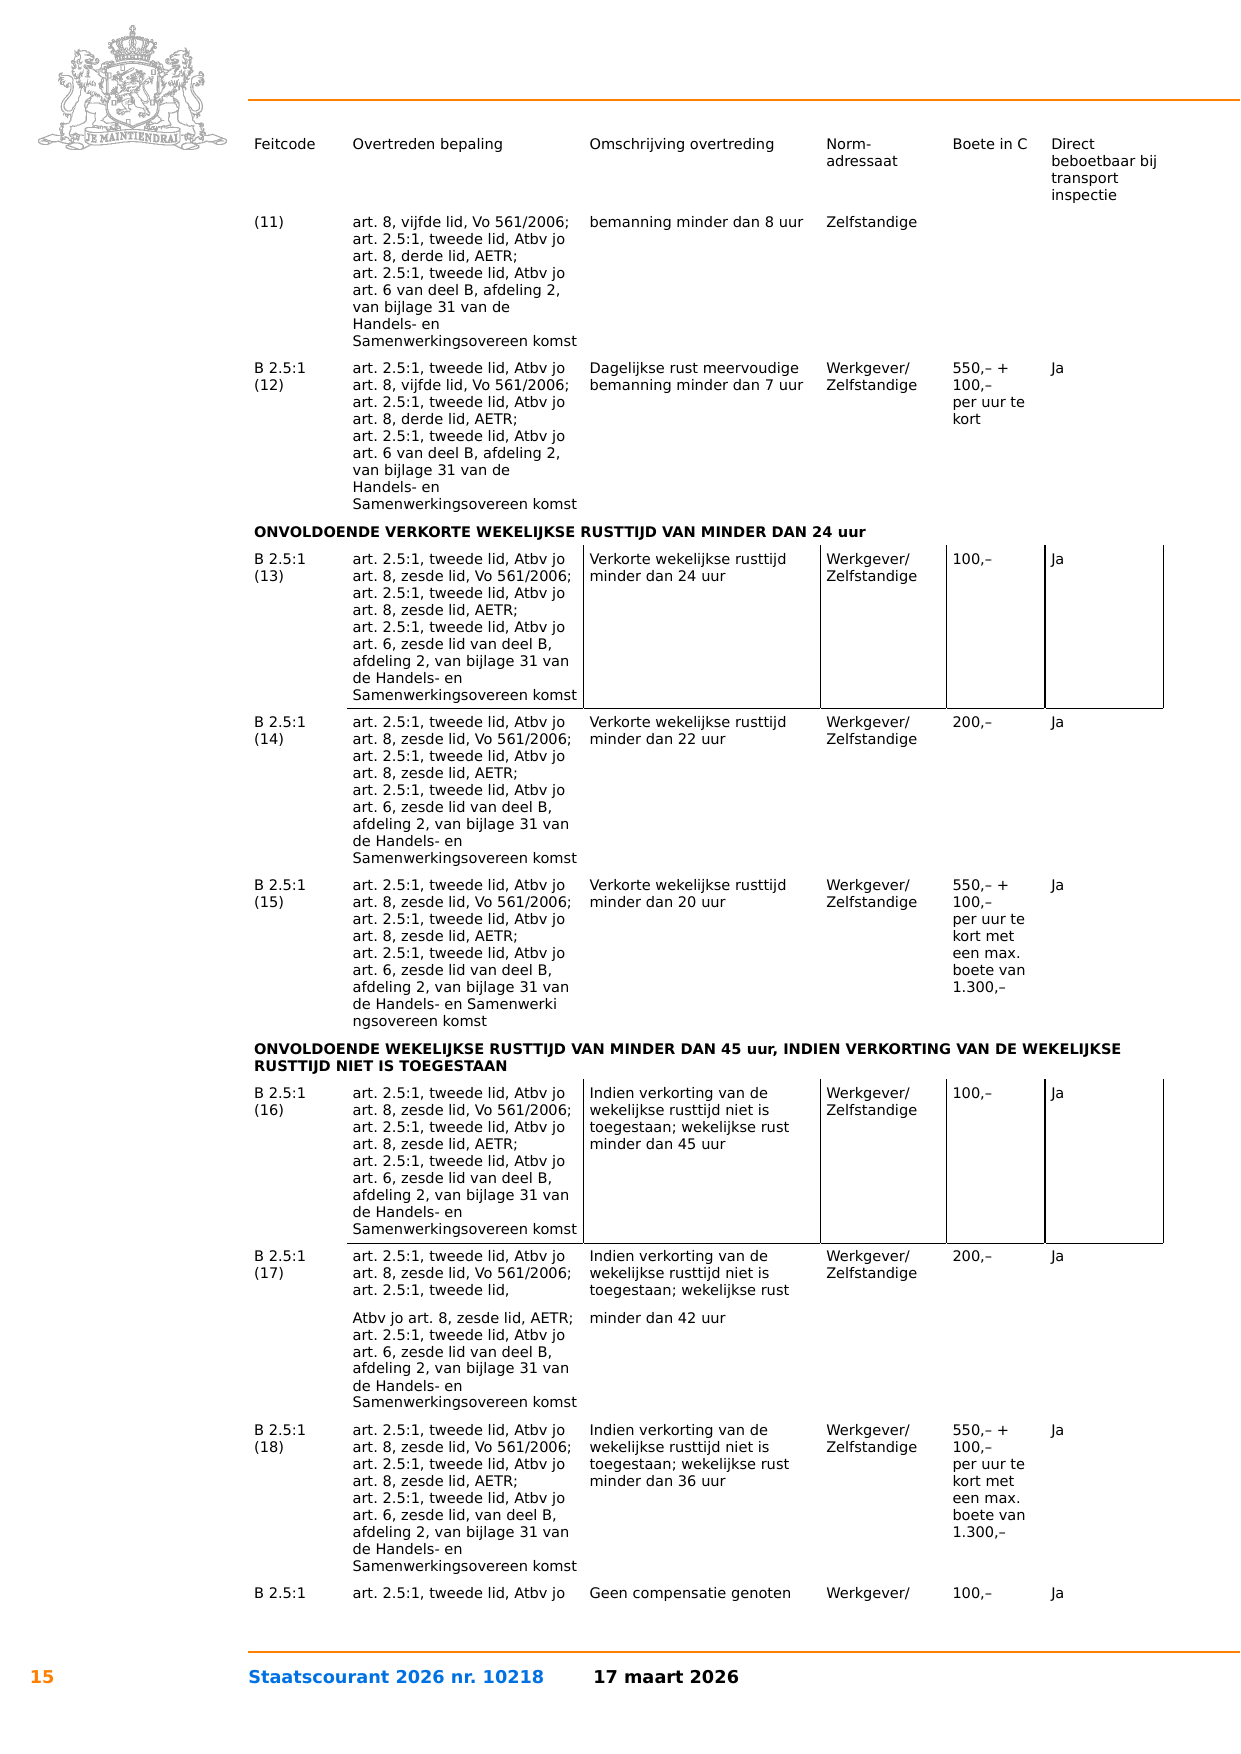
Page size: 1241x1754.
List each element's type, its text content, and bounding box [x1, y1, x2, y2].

table_cell Ja [1046, 1080, 1163, 1242]
table_cell Werkgever/ Zelfstandige [821, 873, 946, 1035]
table_cell B 2.5:1 (13) [249, 546, 346, 708]
table_cell Atbv jo art. 8, zesde lid, AETR; art. 2.5:1, tweede lid, Atbv jo art. 6, zesde lid van deel B, afdeling 2, van bijlage 31 van de Handels- en Samenwerkingsovereen komst [347, 1305, 583, 1416]
table_cell Ja [1046, 1417, 1163, 1579]
table_cell (11) [249, 209, 346, 354]
table_cell bemanning minder dan 8 uur [584, 209, 820, 354]
table_cell B 2.5:1 [249, 1580, 346, 1607]
table_cell art. 2.5:1, tweede lid, Atbv jo art. 8, vijfde lid, Vo 561/2006; art. 2.5:1, tweede lid, Atbv jo art. 8, derde lid, AETR; art. 2.5:1, tweede lid, Atbv jo art. 6 van deel B, afdeling 2, van bijlage 31 van de Handels- en Samenwerkingsovereen komst [347, 356, 583, 518]
table_cell Werkgever/ [821, 1580, 946, 1607]
table_cell [947, 209, 1044, 354]
table_cell 100,– [947, 1080, 1044, 1242]
table_header Feitcode [249, 131, 346, 208]
table_cell art. 2.5:1, tweede lid, Atbv jo art. 8, zesde lid, Vo 561/2006; art. 2.5:1, tweede lid, Atbv jo art. 8, zesde lid, AETR; art. 2.5:1, tweede lid, Atbv jo art. 6, zesde lid van deel B, afdeling 2, van bijlage 31 van de Handels- en Samenwerki ngsovereen komst [347, 873, 583, 1035]
table_cell B 2.5:1 (17) [249, 1244, 346, 1304]
table_cell Dagelijkse rust meervoudige bemanning minder dan 7 uur [584, 356, 820, 518]
table_cell Ja [1046, 356, 1163, 518]
table_header Overtreden bepaling [347, 131, 583, 208]
table_cell [249, 1305, 346, 1416]
table_cell art. 2.5:1, tweede lid, Atbv jo art. 8, zesde lid, Vo 561/2006; art. 2.5:1, tweede lid, Atbv jo art. 8, zesde lid, AETR; art. 2.5:1, tweede lid, Atbv jo art. 6, zesde lid van deel B, afdeling 2, van bijlage 31 van de Handels- en Samenwerkingsovereen komst [347, 1080, 583, 1242]
table_cell B 2.5:1 (14) [249, 709, 346, 872]
table_cell Verkorte wekelijkse rusttijd minder dan 22 uur [584, 709, 820, 872]
table_cell B 2.5:1 (18) [249, 1417, 346, 1579]
table_cell art. 2.5:1, tweede lid, Atbv jo [347, 1580, 583, 1607]
table_cell Werkgever/ Zelfstandige [821, 1080, 946, 1242]
table_header Boete in C [947, 131, 1044, 208]
table_cell Werkgever/ Zelfstandige [821, 1244, 946, 1304]
table_cell B 2.5:1 (15) [249, 873, 346, 1035]
table_cell Verkorte wekelijkse rusttijd minder dan 20 uur [584, 873, 820, 1035]
table_cell Ja [1046, 873, 1163, 1035]
table_cell Indien verkorting van de wekelijkse rusttijd niet is toegestaan; wekelijkse rust minder dan 36 uur [584, 1417, 820, 1579]
table_cell Werkgever/ Zelfstandige [821, 709, 946, 872]
table_cell B 2.5:1 (16) [249, 1080, 346, 1242]
table_cell 550,– + 100,– per uur te kort met een max. boete van 1.300,– [947, 873, 1044, 1035]
table_cell 200,– [947, 709, 1044, 872]
table_cell art. 8, vijfde lid, Vo 561/2006; art. 2.5:1, tweede lid, Atbv jo art. 8, derde lid, AETR; art. 2.5:1, tweede lid, Atbv jo art. 6 van deel B, afdeling 2, van bijlage 31 van de Handels- en Samenwerkingsovereen komst [347, 209, 583, 354]
table_cell Indien verkorting van de wekelijkse rusttijd niet is toegestaan; wekelijkse rust [584, 1244, 820, 1304]
table_cell 100,– [947, 1580, 1044, 1607]
table_cell [821, 1305, 946, 1416]
table_header Norm-adressaat [821, 131, 946, 208]
table_cell [1046, 209, 1163, 354]
table_cell Geen compensatie genoten [584, 1580, 820, 1607]
table_cell Zelfstandige [821, 209, 946, 354]
table_cell Ja [1046, 709, 1163, 872]
table_cell art. 2.5:1, tweede lid, Atbv jo art. 8, zesde lid, Vo 561/2006; art. 2.5:1, tweede lid, Atbv jo art. 8, zesde lid, AETR; art. 2.5:1, tweede lid, Atbv jo art. 6, zesde lid, van deel B, afdeling 2, van bijlage 31 van de Handels- en Samenwerkingsovereen komst [347, 1417, 583, 1579]
table_cell ONVOLDOENDE WEKELIJKSE RUSTTIJD VAN MINDER DAN 45 uur, INDIEN VERKORTING VAN DE WEKELIJKSE RUSTTIJD NIET IS TOEGESTAAN [249, 1036, 1163, 1079]
table_cell B 2.5:1 (12) [249, 356, 346, 518]
picture [38, 25, 227, 150]
table_cell ONVOLDOENDE VERKORTE WEKELIJKSE RUSTTIJD VAN MINDER DAN 24 uur [249, 519, 1163, 545]
table_header Omschrijving overtreding [584, 131, 820, 208]
table_cell art. 2.5:1, tweede lid, Atbv jo art. 8, zesde lid, Vo 561/2006; art. 2.5:1, tweede lid, [347, 1244, 583, 1304]
table_cell 550,– + 100,– per uur te kort [947, 356, 1044, 518]
table_cell Werkgever/ Zelfstandige [821, 1417, 946, 1579]
table_cell Ja [1046, 1244, 1163, 1304]
table_cell art. 2.5:1, tweede lid, Atbv jo art. 8, zesde lid, Vo 561/2006; art. 2.5:1, tweede lid, Atbv jo art. 8, zesde lid, AETR; art. 2.5:1, tweede lid, Atbv jo art. 6, zesde lid van deel B, afdeling 2, van bijlage 31 van de Handels- en Samenwerkingsovereen komst [347, 546, 583, 708]
table_cell Ja [1046, 546, 1163, 708]
table_cell 100,– [947, 546, 1044, 708]
table_cell art. 2.5:1, tweede lid, Atbv jo art. 8, zesde lid, Vo 561/2006; art. 2.5:1, tweede lid, Atbv jo art. 8, zesde lid, AETR; art. 2.5:1, tweede lid, Atbv jo art. 6, zesde lid van deel B, afdeling 2, van bijlage 31 van de Handels- en Samenwerkingsovereen komst [347, 709, 583, 872]
table_cell Werkgever/ Zelfstandige [821, 356, 946, 518]
table_cell [1046, 1305, 1163, 1416]
table_cell Indien verkorting van de wekelijkse rusttijd niet is toegestaan; wekelijkse rust minder dan 45 uur [584, 1080, 820, 1242]
table_cell 550,– + 100,– per uur te kort met een max. boete van 1.300,– [947, 1417, 1044, 1579]
table_cell minder dan 42 uur [584, 1305, 820, 1416]
table_cell Werkgever/ Zelfstandige [821, 546, 946, 708]
table_cell 200,– [947, 1244, 1044, 1304]
table_cell Ja [1046, 1580, 1163, 1607]
table_cell Verkorte wekelijkse rusttijd minder dan 24 uur [584, 546, 820, 708]
table_cell [947, 1305, 1044, 1416]
table_header Direct beboetbaar bij transport inspectie [1046, 131, 1163, 208]
